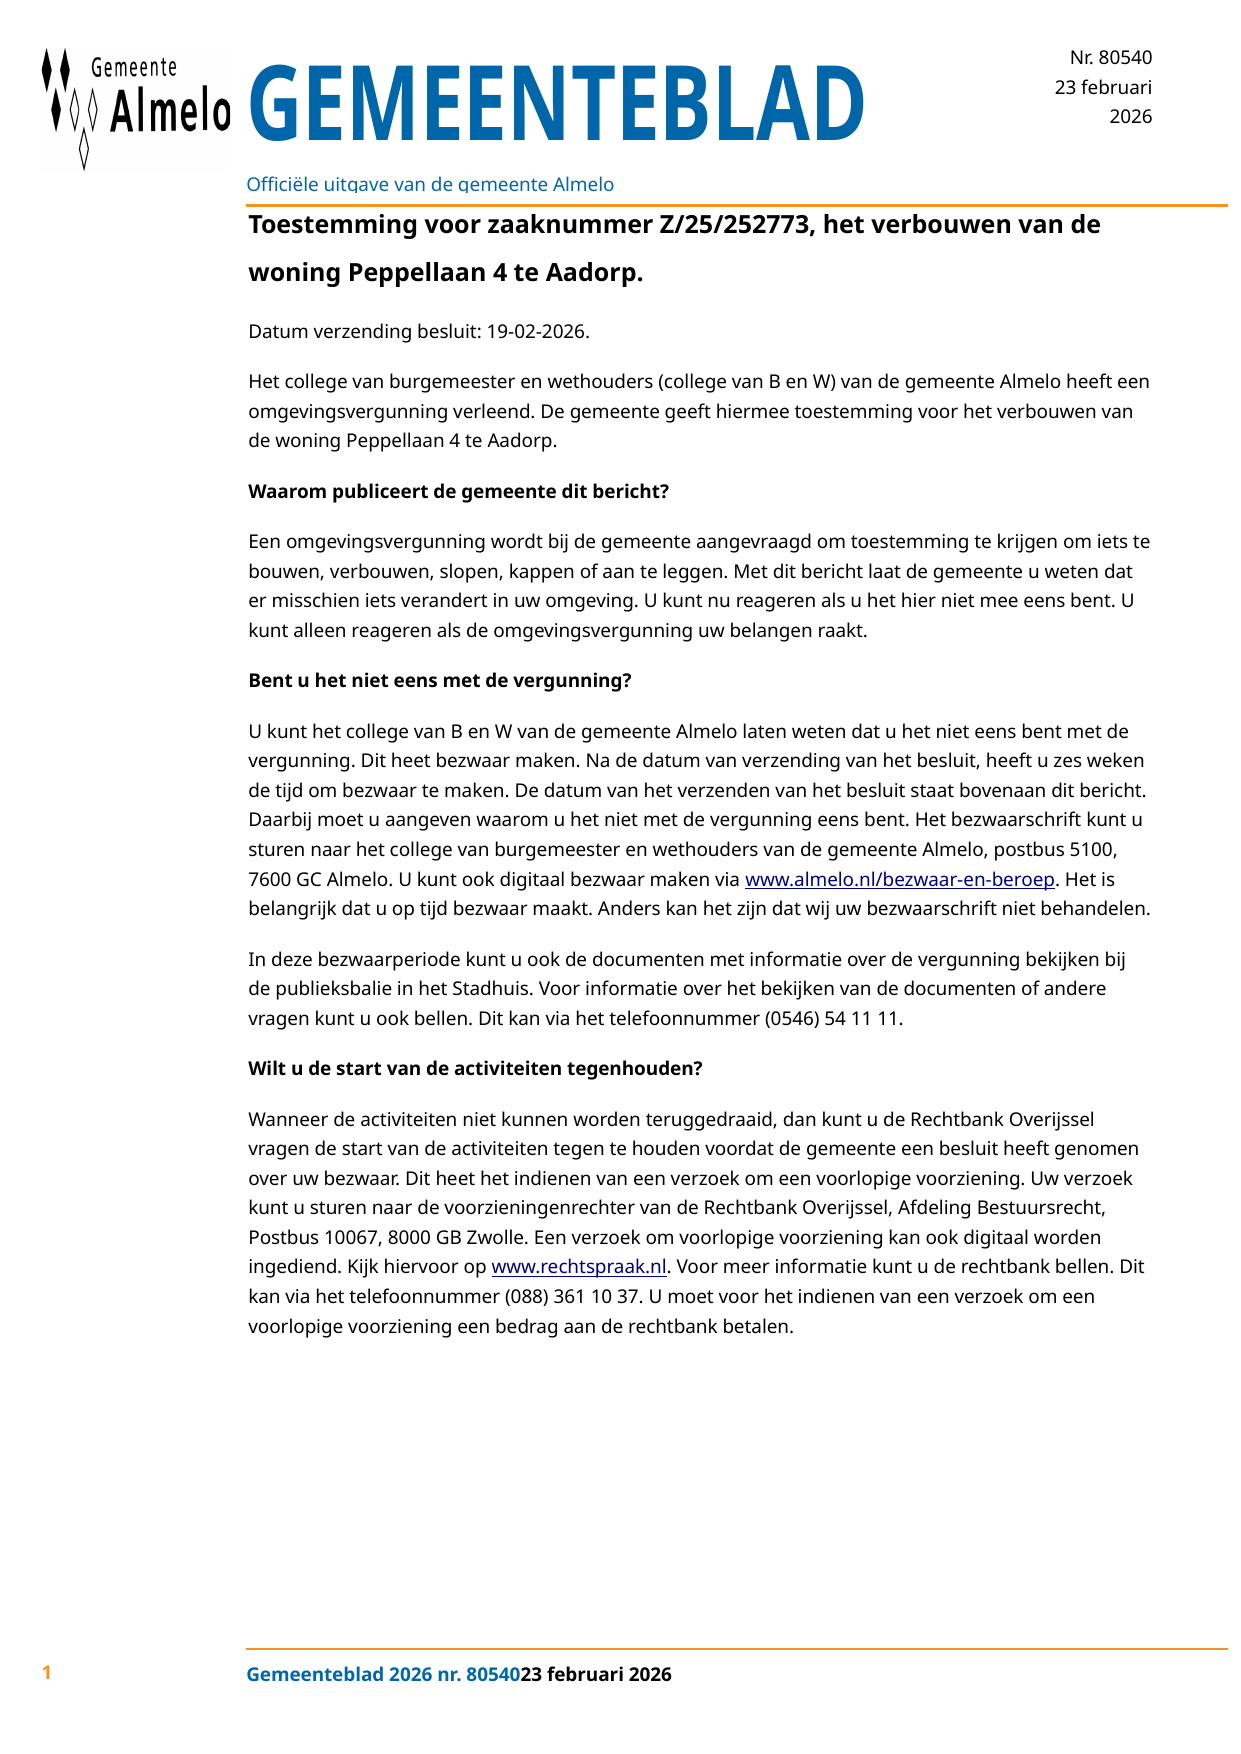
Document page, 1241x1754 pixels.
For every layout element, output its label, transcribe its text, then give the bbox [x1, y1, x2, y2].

picture [41, 47, 231, 172]
text Waarom publiceert de gemeente dit bericht? [248, 478, 1152, 504]
text Wanneer de activiteiten niet kunnen worden teruggedraaid, dan kunt u de Rechtbank Overijssel vragen de start van de activiteiten tegen te houden voordat de gemeente een besluit heeft genomen over uw bezwaar. Dit heet het indienen van een verzoek om een voorlopige voorziening. Uw verzoek kunt u sturen naar de voorzieningenrechter van de Rechtbank Overijssel, Afdeling Bestuursrecht, Postbus 10067, 8000 GB Zwolle. Een verzoek om voorlopige voorziening kan ook digitaal worden ingediend. Kijk hiervoor op www.rechtspraak.nl. Voor meer informatie kunt u de rechtbank bellen. Dit kan via het telefoonnummer (088) 361 10 37. U moet voor het indienen van een verzoek om een voorlopige voorziening een bedrag aan de rechtbank betalen. [248, 1106, 1152, 1339]
text Het college van burgemeester en wethouders (college van B en W) van de gemeente Almelo heeft een omgevingsvergunning verleend. De gemeente geeft hiermee toestemming voor het verbouwen van de woning Peppellaan 4 te Aadorp. [248, 368, 1152, 453]
text Een omgevingsvergunning wordt bij de gemeente aangevraagd om toestemming te krijgen om iets te bouwen, verbouwen, slopen, kappen of aan te leggen. Met dit bericht laat de gemeente u weten dat er misschien iets verandert in uw omgeving. U kunt nu reageren als u het hier niet mee eens bent. U kunt alleen reageren als de omgevingsvergunning uw belangen raakt. [248, 528, 1152, 643]
text In deze bezwaarperiode kunt u ook de documenten met informatie over de vergunning bekijken bij de publieksbalie in het Stadhuis. Voor informatie over het bekijken van de documenten of andere vragen kunt u ook bellen. Dit kan via het telefoonnummer (0546) 54 11 11. [248, 946, 1152, 1031]
text Datum verzending besluit: 19-02-2026. [248, 318, 1152, 344]
text Wilt u de start van de activiteiten tegenhouden? [248, 1055, 1152, 1081]
text Toestemming voor zaaknummer Z/25/252773, het verbouwen van de woning Peppellaan 4 te Aadorp. [248, 207, 1152, 288]
text Bent u het niet eens met de vergunning? [248, 667, 1152, 693]
text U kunt het college van B en W van de gemeente Almelo laten weten dat u het niet eens bent met de vergunning. Dit heet bezwaar maken. Na de datum van verzending van het besluit, heeft u zes weken de tijd om bezwaar te maken. De datum van het verzenden van het besluit staat bovenaan dit bericht. Daarbij moet u aangeven waarom u het niet met de vergunning eens bent. Het bezwaarschrift kunt u sturen naar het college van burgemeester en wethouders van de gemeente Almelo, postbus 5100, 7600 GC Almelo. U kunt ook digitaal bezwaar maken via www.almelo.nl/bezwaar-en-beroep. Het is belangrijk dat u op tijd bezwaar maakt. Anders kan het zijn dat wij uw bezwaarschrift niet behandelen. [248, 718, 1152, 921]
